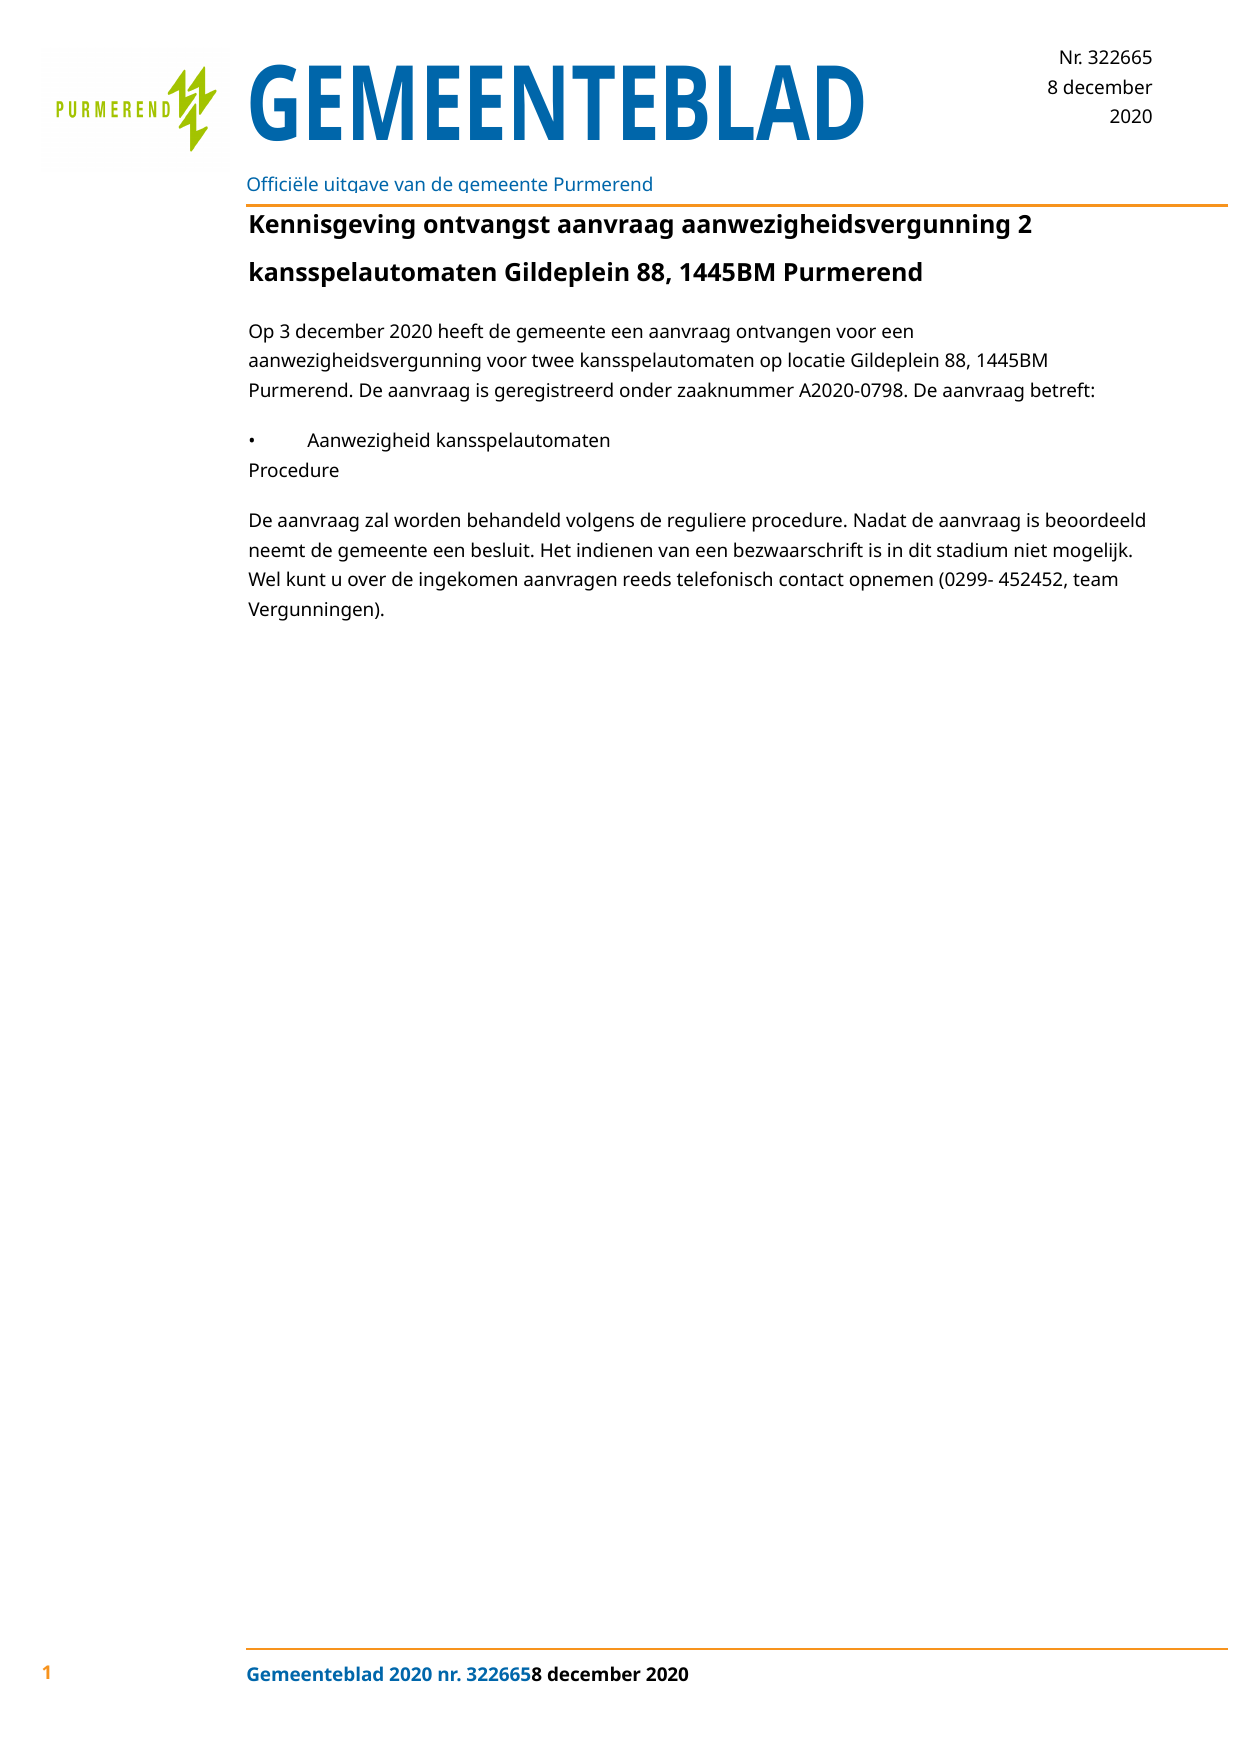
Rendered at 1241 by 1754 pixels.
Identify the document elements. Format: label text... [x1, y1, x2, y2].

text De aanvraag zal worden behandeld volgens de reguliere procedure. Nadat de aanvraag is beoordeeld neemt de gemeente een besluit. Het indienen van een bezwaarschrift is in dit stadium niet mogelijk. Wel kunt u over de ingekomen aanvragen reeds telefonisch contact opnemen (0299- 452452, team Vergunningen). [248, 507, 1152, 622]
picture [41, 47, 231, 172]
list Aanwezigheid kansspelautomaten [248, 427, 1152, 453]
text Procedure [248, 457, 1152, 483]
text Op 3 december 2020 heeft de gemeente een aanvraag ontvangen voor een aanwezigheidsvergunning voor twee kansspelautomaten op locatie Gildeplein 88, 1445BM Purmerend. De aanvraag is geregistreerd onder zaaknummer A2020-0798. De aanvraag betreft: [248, 318, 1152, 403]
text Kennisgeving ontvangst aanvraag aanwezigheidsvergunning 2 kansspelautomaten Gildeplein 88, 1445BM Purmerend [248, 207, 1152, 288]
